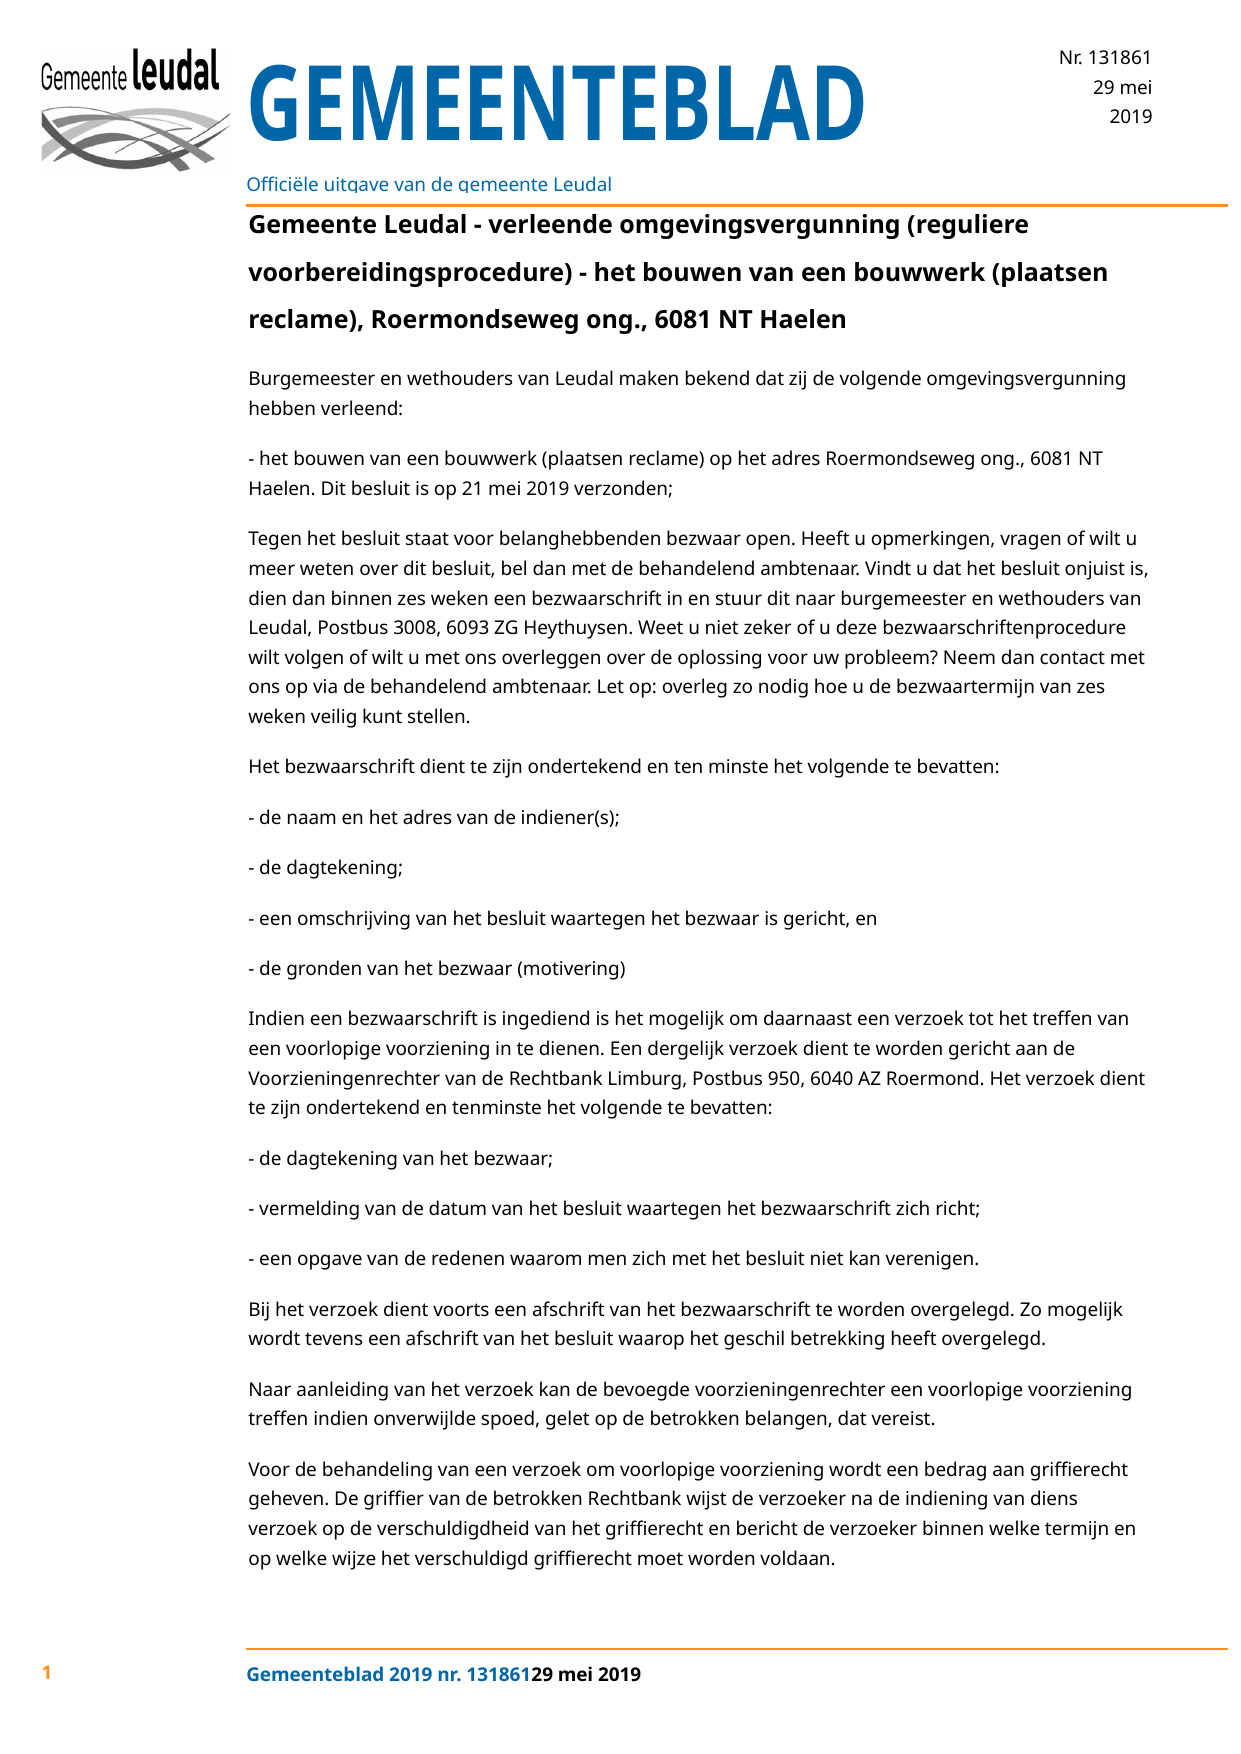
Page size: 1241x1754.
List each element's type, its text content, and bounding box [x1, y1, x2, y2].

text - het bouwen van een bouwwerk (plaatsen reclame) op het adres Roermondseweg ong., 6081 NT Haelen. Dit besluit is op 21 mei 2019 verzonden; [248, 446, 1152, 501]
picture [41, 47, 231, 172]
text Indien een bezwaarschrift is ingediend is het mogelijk om daarnaast een verzoek tot het treffen van een voorlopige voorziening in te dienen. Een dergelijk verzoek dient te worden gericht aan de Voorzieningenrechter van de Rechtbank Limburg, Postbus 950, 6040 AZ Roermond. Het verzoek dient te zijn ondertekend en tenminste het volgende te bevatten: [248, 1006, 1152, 1120]
text - de gronden van het bezwaar (motivering) [248, 955, 1152, 981]
text - de dagtekening van het bezwaar; [248, 1145, 1152, 1170]
text Gemeente Leudal - verleende omgevingsvergunning (reguliere voorbereidingsprocedure) - het bouwen van een bouwwerk (plaatsen reclame), Roermondseweg ong., 6081 NT Haelen [248, 207, 1152, 336]
text - de dagtekening; [248, 854, 1152, 880]
text - vermelding van de datum van het besluit waartegen het bezwaarschrift zich richt; [248, 1195, 1152, 1221]
text Tegen het besluit staat voor belanghebbenden bezwaar open. Heeft u opmerkingen, vragen of wilt u meer weten over dit besluit, bel dan met de behandelend ambtenaar. Vindt u dat het besluit onjuist is, dien dan binnen zes weken een bezwaarschrift in en stuur dit naar burgemeester en wethouders van Leudal, Postbus 3008, 6093 ZG Heythuysen. Weet u niet zeker of u deze bezwaarschriftenprocedure wilt volgen of wilt u met ons overleggen over de oplossing voor uw probleem? Neem dan contact met ons op via de behandelend ambtenaar. Let op: overleg zo nodig hoe u de bezwaartermijn van zes weken veilig kunt stellen. [248, 526, 1152, 729]
text Bij het verzoek dient voorts een afschrift van het bezwaarschrift te worden overgelegd. Zo mogelijk wordt tevens een afschrift van het besluit waarop het geschil betrekking heeft overgelegd. [248, 1296, 1152, 1351]
text - een opgave van de redenen waarom men zich met het besluit niet kan verenigen. [248, 1246, 1152, 1271]
text Burgemeester en wethouders van Leudal maken bekend dat zij de volgende omgevingsvergunning hebben verleend: [248, 366, 1152, 421]
text - de naam en het adres van de indiener(s); [248, 804, 1152, 829]
text - een omschrijving van het besluit waartegen het bezwaar is gericht, en [248, 905, 1152, 930]
text Naar aanleiding van het verzoek kan de bevoegde voorzieningenrechter een voorlopige voorziening treffen indien onverwijlde spoed, gelet op de betrokken belangen, dat vereist. [248, 1376, 1152, 1431]
text Voor de behandeling van een verzoek om voorlopige voorziening wordt een bedrag aan griffierecht geheven. De griffier van de betrokken Rechtbank wijst de verzoeker na de indiening van diens verzoek op de verschuldigdheid van het griffierecht en bericht de verzoeker binnen welke termijn en op welke wijze het verschuldigd griffierecht moet worden voldaan. [248, 1456, 1152, 1570]
text Het bezwaarschrift dient te zijn ondertekend en ten minste het volgende te bevatten: [248, 753, 1152, 779]
